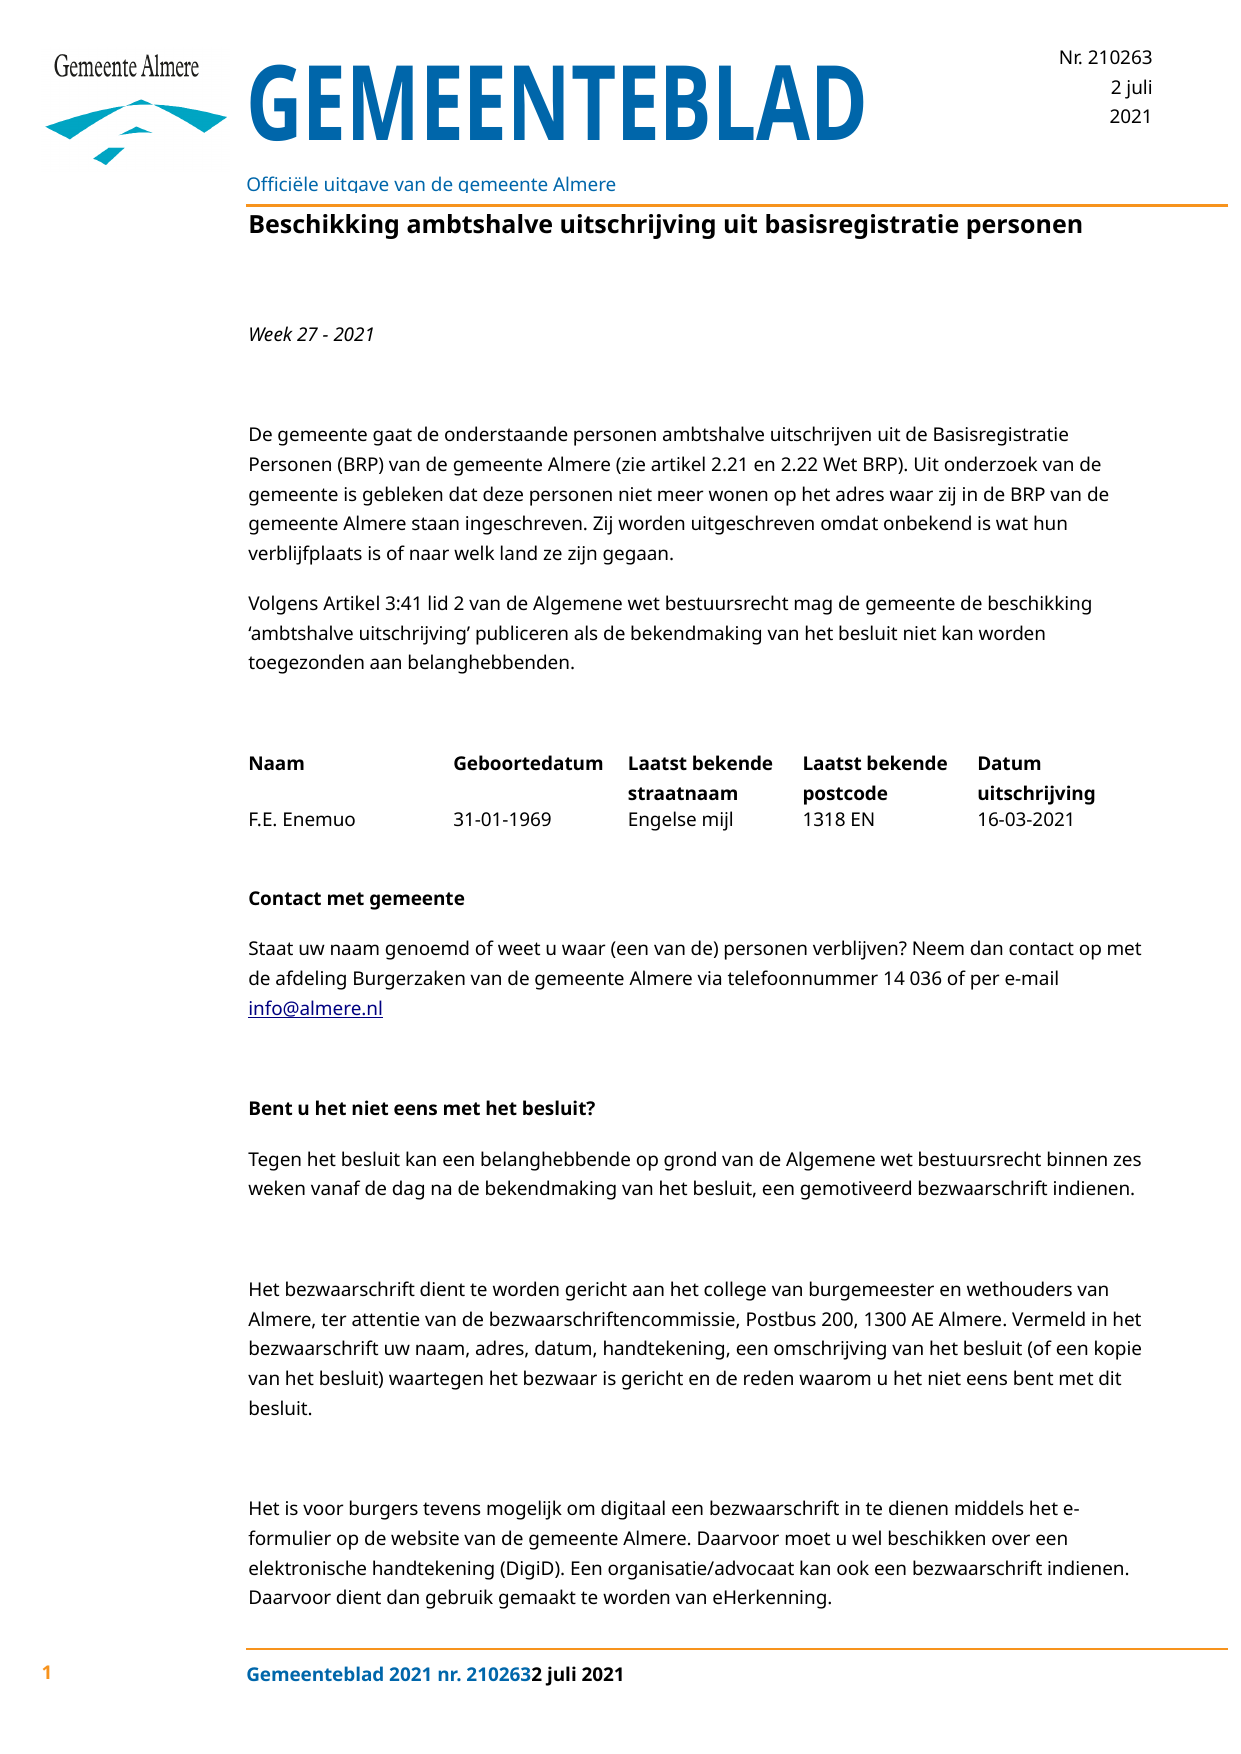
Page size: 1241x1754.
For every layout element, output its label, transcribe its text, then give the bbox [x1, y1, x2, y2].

text Contact met gemeente [248, 885, 1152, 911]
table_cell F.E. Enemuo [248, 806, 453, 831]
table_cell 1318 EN [802, 806, 977, 831]
text Het bezwaarschrift dient te worden gericht aan het college van burgemeester en wethouders van Almere, ter attentie van de bezwaarschriftencommissie, Postbus 200, 1300 AE Almere. Vermeld in het bezwaarschrift uw naam, adres, datum, handtekening, een omschrijving van het besluit (of een kopie van het besluit) waartegen het bezwaar is gericht en de reden waarom u het niet eens bent met dit besluit. [248, 1276, 1152, 1420]
text De gemeente gaat de onderstaande personen ambtshalve uitschrijven uit de Basisregistratie Personen (BRP) van de gemeente Almere (zie artikel 2.21 en 2.22 Wet BRP). Uit onderzoek van de gemeente is gebleken dat deze personen niet meer wonen op het adres waar zij in de BRP van de gemeente Almere staan ingeschreven. Zij worden uitgeschreven omdat onbekend is wat hun verblijfplaats is of naar welk land ze zijn gegaan. [248, 422, 1152, 566]
text Volgens Artikel 3:41 lid 2 van de Algemene wet bestuursrecht mag de gemeente de beschikking ‘ambtshalve uitschrijving’ publiceren als de bekendmaking van het besluit niet kan worden toegezonden aan belanghebbenden. [248, 590, 1152, 675]
text Tegen het besluit kan een belanghebbende op grond van de Algemene wet bestuursrecht binnen zes weken vanaf de dag na de bekendmaking van het besluit, een gemotiveerd bezwaarschrift indienen. [248, 1146, 1152, 1201]
table_header Naam [248, 750, 453, 806]
table_cell Engelse mijl [628, 806, 802, 831]
table_header Laatst bekende straatnaam [628, 750, 802, 806]
text Bent u het niet eens met het besluit? [248, 1096, 1152, 1121]
text Beschikking ambtshalve uitschrijving uit basisregistratie personen [248, 207, 1152, 241]
text Het is voor burgers tevens mogelijk om digitaal een bezwaarschrift in te dienen middels het e-formulier op de website van de gemeente Almere. Daarvoor moet u wel beschikken over een elektronische handtekening (DigiD). Een organisatie/advocaat kan ook een bezwaarschrift indienen. Daarvoor dient dan gebruik gemaakt te worden van eHerkenning. [248, 1496, 1152, 1610]
table_cell 31-01-1969 [453, 806, 628, 831]
picture [41, 47, 231, 172]
text Week 27 - 2021 [248, 321, 1152, 346]
table_cell 16-03-2021 [977, 806, 1152, 831]
table_header Geboortedatum [453, 750, 628, 806]
text Staat uw naam genoemd of weet u waar (een van de) personen verblijven? Neem dan contact op met de afdeling Burgerzaken van de gemeente Almere via telefoonnummer 14 036 of per e-mail info@almere.nl [248, 936, 1152, 1020]
table_header Laatst bekende postcode [802, 750, 977, 806]
table_header Datum uitschrijving [977, 750, 1152, 806]
